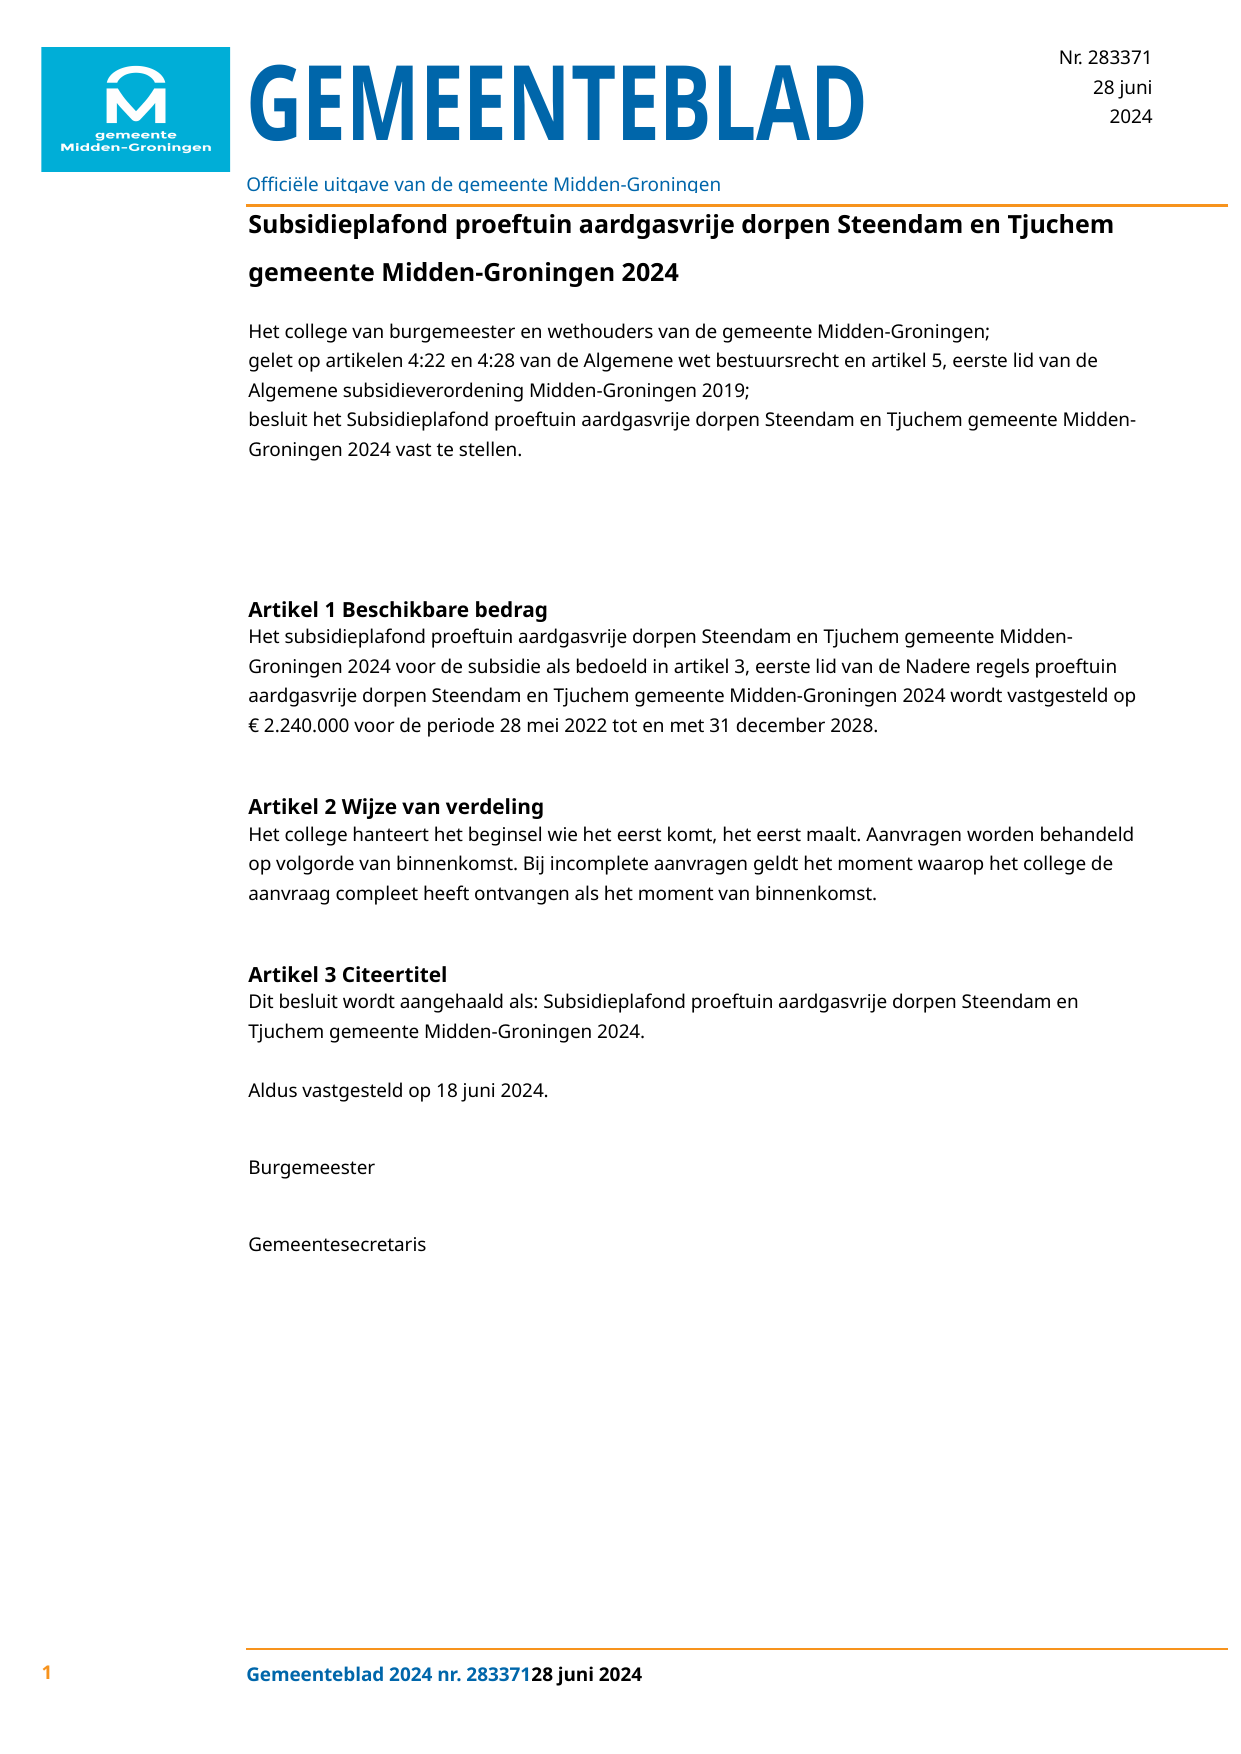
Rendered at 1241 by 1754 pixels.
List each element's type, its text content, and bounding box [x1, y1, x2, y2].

text Dit besluit wordt aangehaald als: Subsidieplafond proeftuin aardgasvrije dorpen Steendam en Tjuchem gemeente Midden-Groningen 2024. [248, 988, 1152, 1044]
text Subsidieplafond proeftuin aardgasvrije dorpen Steendam en Tjuchem gemeente Midden-Groningen 2024 [248, 207, 1152, 288]
text Het college hanteert het beginsel wie het eerst komt, het eerst maalt. Aanvragen worden behandeld op volgorde van binnenkomst. Bij incomplete aanvragen geldt het moment waarop het college de aanvraag compleet heeft ontvangen als het moment van binnenkomst. [248, 821, 1152, 906]
picture [184, 146, 190, 153]
text Artikel 2 Wijze van verdeling [248, 792, 1152, 821]
picture [108, 66, 164, 82]
text Artikel 1 Beschikbare bedrag [248, 595, 1152, 623]
text Gemeentesecretaris [248, 1231, 1152, 1257]
text Aldus vastgesteld op 18 juni 2024. [248, 1077, 1152, 1103]
text Burgemeester [248, 1154, 1152, 1180]
picture [107, 89, 165, 122]
text gelet op artikelen 4:22 en 4:28 van de Algemene wet bestuursrecht en artikel 5, eerste lid van de Algemene subsidieverordening Midden-Groningen 2019; [248, 347, 1152, 403]
text Artikel 3 Citeertitel [248, 960, 1152, 988]
text Het subsidieplafond proeftuin aardgasvrije dorpen Steendam en Tjuchem gemeente Midden-Groningen 2024 voor de subsidie als bedoeld in artikel 3, eerste lid van de Nadere regels proeftuin aardgasvrije dorpen Steendam en Tjuchem gemeente Midden-Groningen 2024 wordt vastgesteld op € 2.240.000 voor de periode 28 mei 2022 tot en met 31 december 2028. [248, 623, 1152, 738]
text Het college van burgemeester en wethouders van de gemeente Midden-Groningen; [248, 318, 1152, 344]
text besluit het Subsidieplafond proeftuin aardgasvrije dorpen Steendam en Tjuchem gemeente Midden-Groningen 2024 vast te stellen. [248, 407, 1152, 462]
